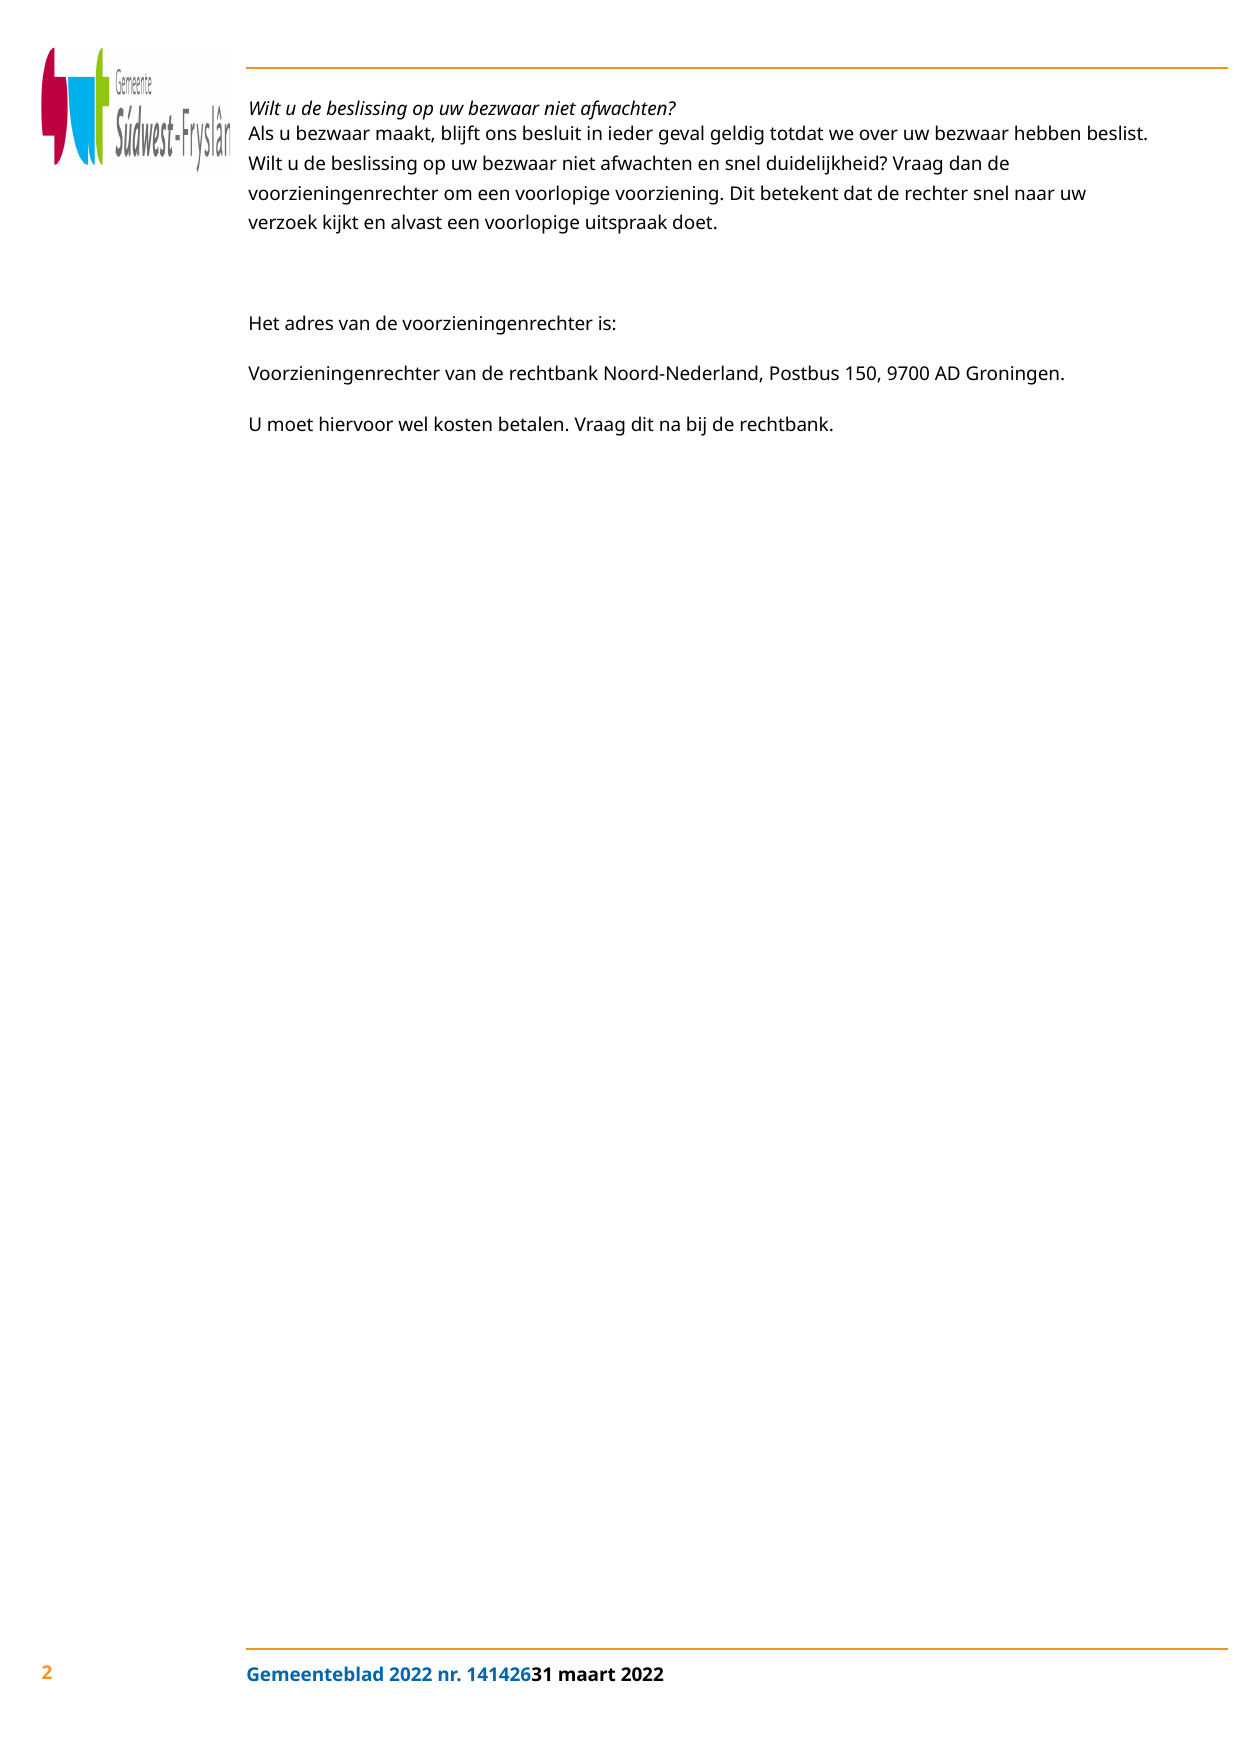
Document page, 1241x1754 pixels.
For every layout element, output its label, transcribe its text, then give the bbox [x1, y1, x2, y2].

text U moet hiervoor wel kosten betalen. Vraag dit na bij de rechtbank. [248, 411, 1152, 437]
text Het adres van de voorzieningenrechter is: [248, 310, 1152, 336]
text Als u bezwaar maakt, blijft ons besluit in ieder geval geldig totdat we over uw bezwaar hebben beslist. Wilt u de beslissing op uw bezwaar niet afwachten en snel duidelijkheid? Vraag dan de voorzieningenrechter om een voorlopige voorziening. Dit betekent dat de rechter snel naar uw verzoek kijkt en alvast een voorlopige uitspraak doet. [248, 121, 1152, 235]
text Wilt u de beslissing op uw bezwaar niet afwachten? [248, 95, 1152, 121]
picture [41, 47, 231, 172]
text Voorzieningenrechter van de rechtbank Noord-Nederland, Postbus 150, 9700 AD Groningen. [248, 361, 1152, 386]
